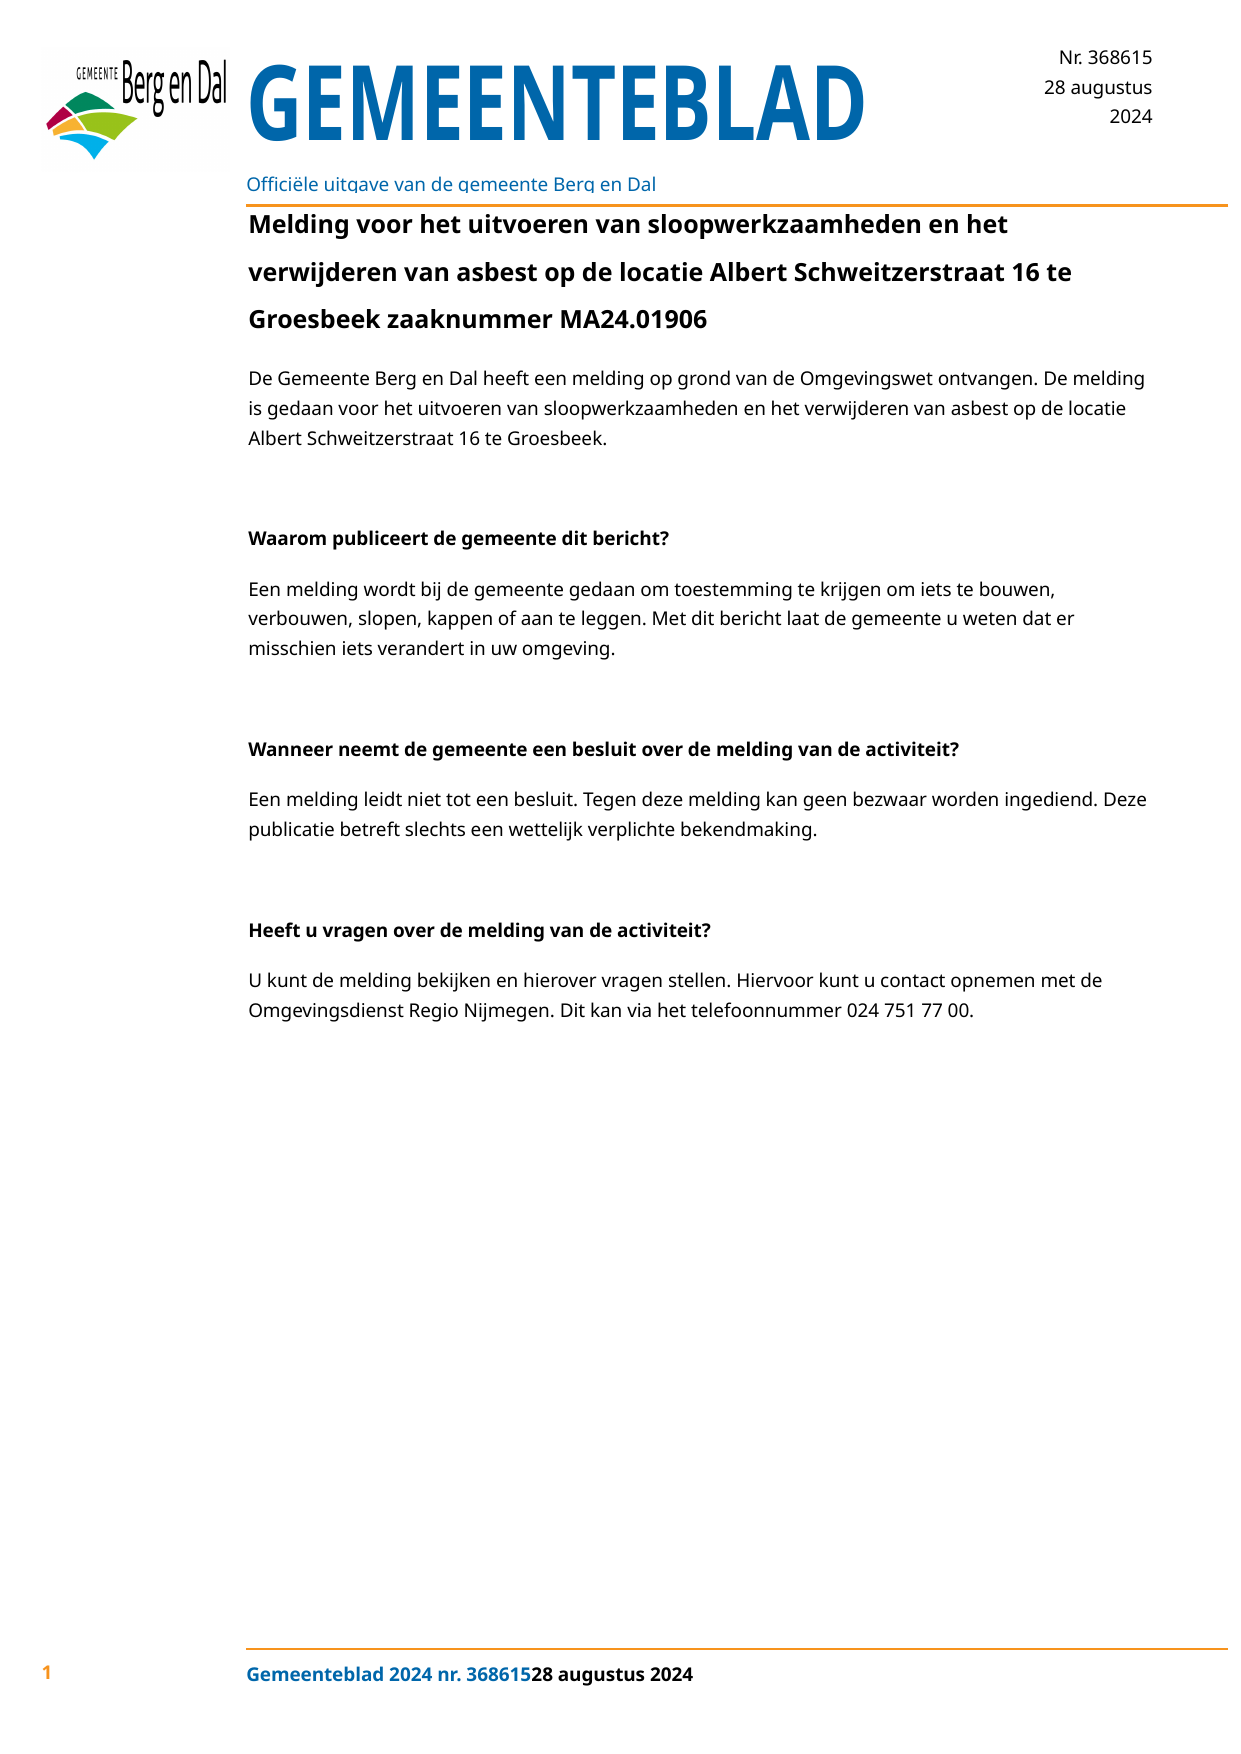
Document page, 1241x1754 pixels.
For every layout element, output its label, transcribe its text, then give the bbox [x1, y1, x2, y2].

text De Gemeente Berg en Dal heeft een melding op grond van de Omgevingswet ontvangen. De melding is gedaan voor het uitvoeren van sloopwerkzaamheden en het verwijderen van asbest op de locatie Albert Schweitzerstraat 16 te Groesbeek. [248, 366, 1152, 450]
text Melding voor het uitvoeren van sloopwerkzaamheden en het verwijderen van asbest op de locatie Albert Schweitzerstraat 16 te Groesbeek zaaknummer MA24.01906 [248, 207, 1152, 336]
text Wanneer neemt de gemeente een besluit over de melding van de activiteit? [248, 736, 1152, 762]
text Een melding leidt niet tot een besluit. Tegen deze melding kan geen bezwaar worden ingediend. Deze publicatie betreft slechts een wettelijk verplichte bekendmaking. [248, 786, 1152, 842]
text U kunt de melding bekijken en hierover vragen stellen. Hiervoor kunt u contact opnemen met de Omgevingsdienst Regio Nijmegen. Dit kan via het telefoonnummer 024 751 77 00. [248, 967, 1152, 1022]
picture [41, 47, 231, 172]
text Waarom publiceert de gemeente dit bericht? [248, 526, 1152, 551]
text Heeft u vragen over de melding van de activiteit? [248, 917, 1152, 942]
text Een melding wordt bij de gemeente gedaan om toestemming te krijgen om iets te bouwen, verbouwen, slopen, kappen of aan te leggen. Met dit bericht laat de gemeente u weten dat er misschien iets verandert in uw omgeving. [248, 576, 1152, 661]
